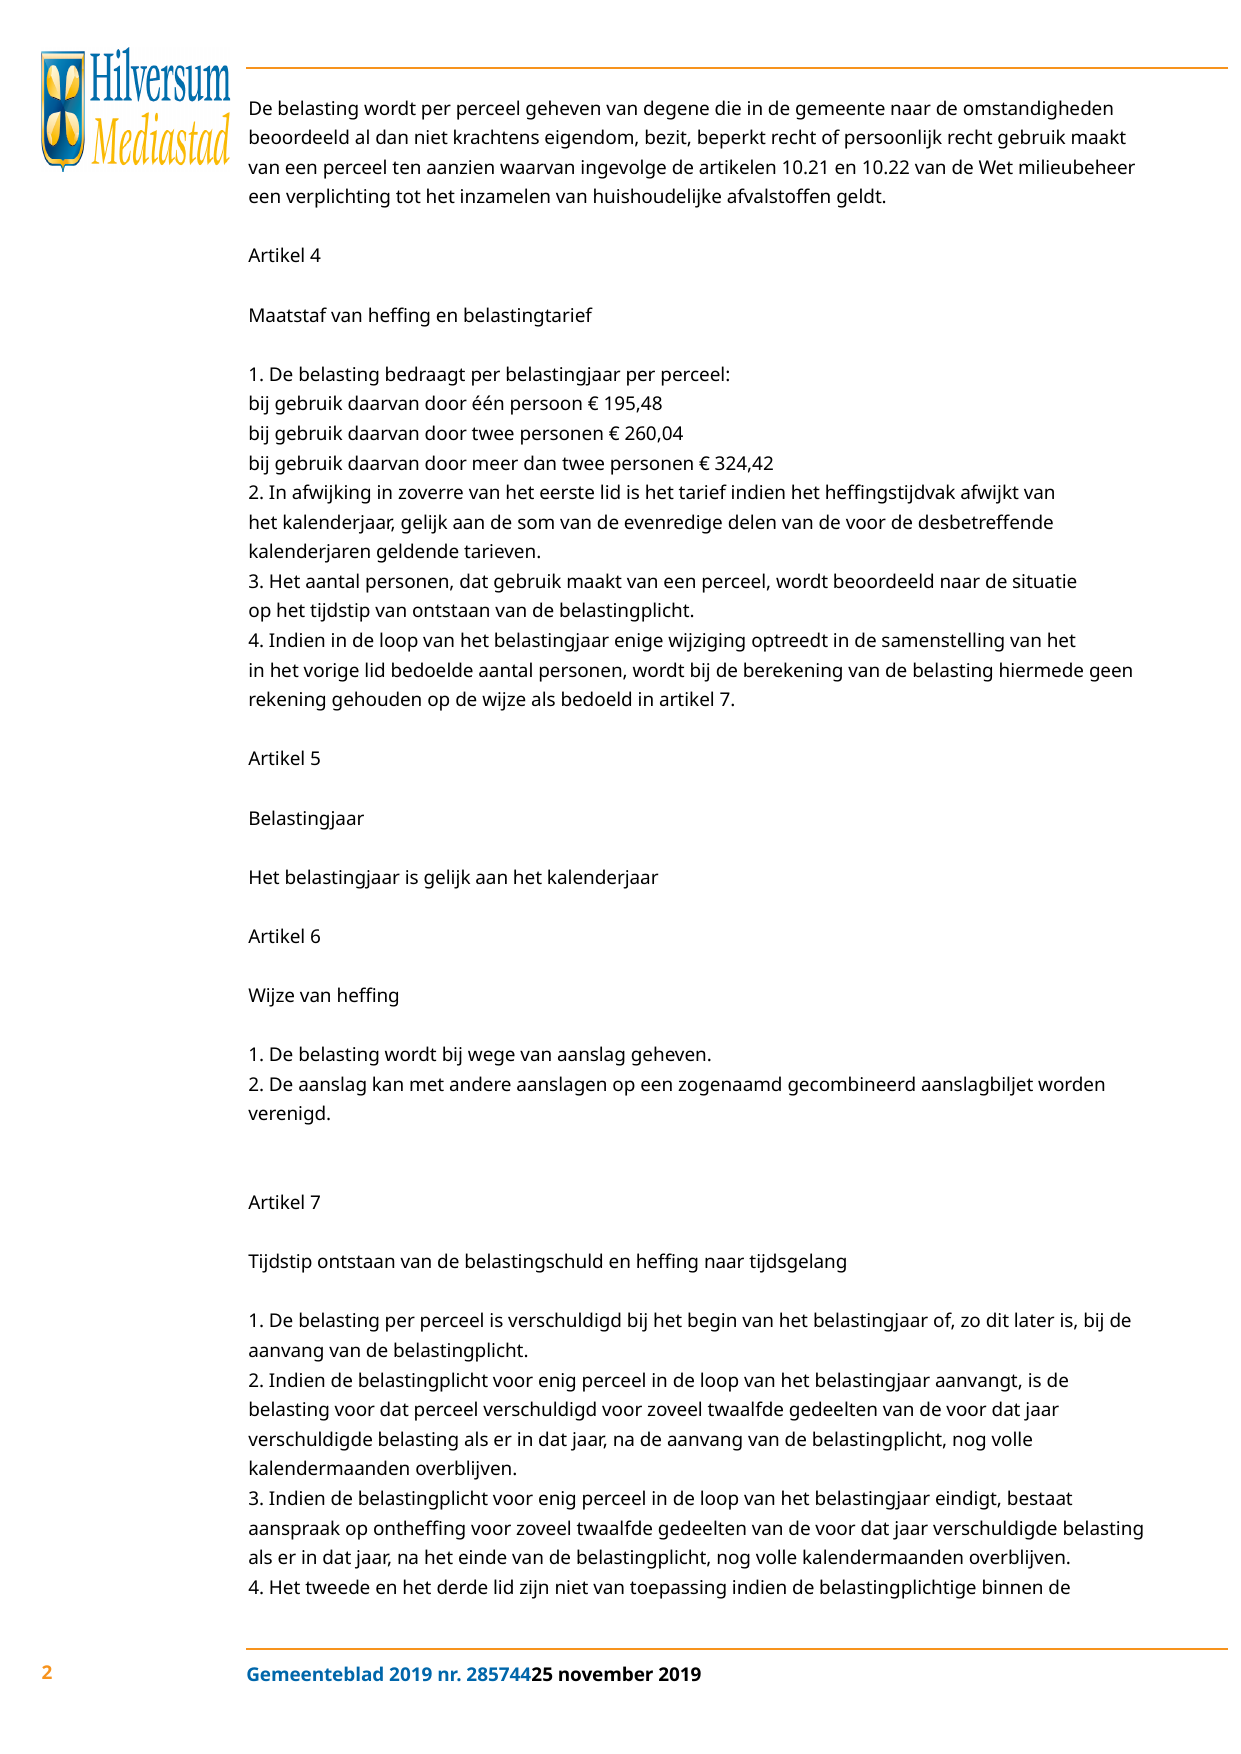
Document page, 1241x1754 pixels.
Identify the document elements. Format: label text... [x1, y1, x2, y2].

text 1. De belasting bedraagt per belastingjaar per perceel: [248, 361, 1152, 387]
text 2. De aanslag kan met andere aanslagen op een zogenaamd gecombineerd aanslagbiljet worden [248, 1071, 1152, 1097]
text op het tijdstip van ontstaan van de belastingplicht. [248, 598, 1152, 623]
text Maatstaf van heffing en belastingtarief [248, 302, 1152, 328]
text verenigd. [248, 1101, 1152, 1126]
text het kalenderjaar, gelijk aan de som van de evenredige delen van de voor de desbetreffende kalenderjaren geldende tarieven. [248, 509, 1152, 564]
text bij gebruik daarvan door twee personen € 260,04 [248, 420, 1152, 446]
text in het vorige lid bedoelde aantal personen, wordt bij de berekening van de belasting hiermede geen rekening gehouden op de wijze als bedoeld in artikel 7. [248, 657, 1152, 712]
text Artikel 6 [248, 923, 1152, 949]
picture [41, 47, 231, 172]
text Belastingjaar [248, 805, 1152, 831]
text 4. Indien in de loop van het belastingjaar enige wijziging optreedt in de samenstelling van het [248, 627, 1152, 653]
text Tijdstip ontstaan van de belastingschuld en heffing naar tijdsgelang [248, 1248, 1152, 1274]
text 1. De belasting wordt bij wege van aanslag geheven. [248, 1041, 1152, 1067]
text 3. Het aantal personen, dat gebruik maakt van een perceel, wordt beoordeeld naar de situatie [248, 568, 1152, 594]
text Artikel 7 [248, 1189, 1152, 1215]
text Artikel 5 [248, 746, 1152, 771]
text Artikel 4 [248, 243, 1152, 268]
text 2. Indien de belastingplicht voor enig perceel in de loop van het belastingjaar aanvangt, is de belasting voor dat perceel verschuldigd voor zoveel twaalfde gedeelten van de voor dat jaar verschuldigde belasting als er in dat jaar, na de aanvang van de belastingplicht, nog volle kalendermaanden overblijven. [248, 1367, 1152, 1481]
text 2. In afwijking in zoverre van het eerste lid is het tarief indien het heffingstijdvak afwijkt van [248, 479, 1152, 505]
text Wijze van heffing [248, 982, 1152, 1008]
text Het belastingjaar is gelijk aan het kalenderjaar [248, 864, 1152, 890]
text 3. Indien de belastingplicht voor enig perceel in de loop van het belastingjaar eindigt, bestaat aanspraak op ontheffing voor zoveel twaalfde gedeelten van de voor dat jaar verschuldigde belasting als er in dat jaar, na het einde van de belastingplicht, nog volle kalendermaanden overblijven. [248, 1485, 1152, 1570]
text bij gebruik daarvan door meer dan twee personen € 324,42 [248, 450, 1152, 476]
text 4. Het tweede en het derde lid zijn niet van toepassing indien de belastingplichtige binnen de [248, 1574, 1152, 1600]
text De belasting wordt per perceel geheven van degene die in de gemeente naar de omstandigheden beoordeeld al dan niet krachtens eigendom, bezit, beperkt recht of persoonlijk recht gebruik maakt van een perceel ten aanzien waarvan ingevolge de artikelen 10.21 en 10.22 van de Wet milieubeheer een verplichting tot het inzamelen van huishoudelijke afvalstoffen geldt. [248, 95, 1152, 209]
text bij gebruik daarvan door één persoon € 195,48 [248, 391, 1152, 416]
text 1. De belasting per perceel is verschuldigd bij het begin van het belastingjaar of, zo dit later is, bij de aanvang van de belastingplicht. [248, 1308, 1152, 1363]
